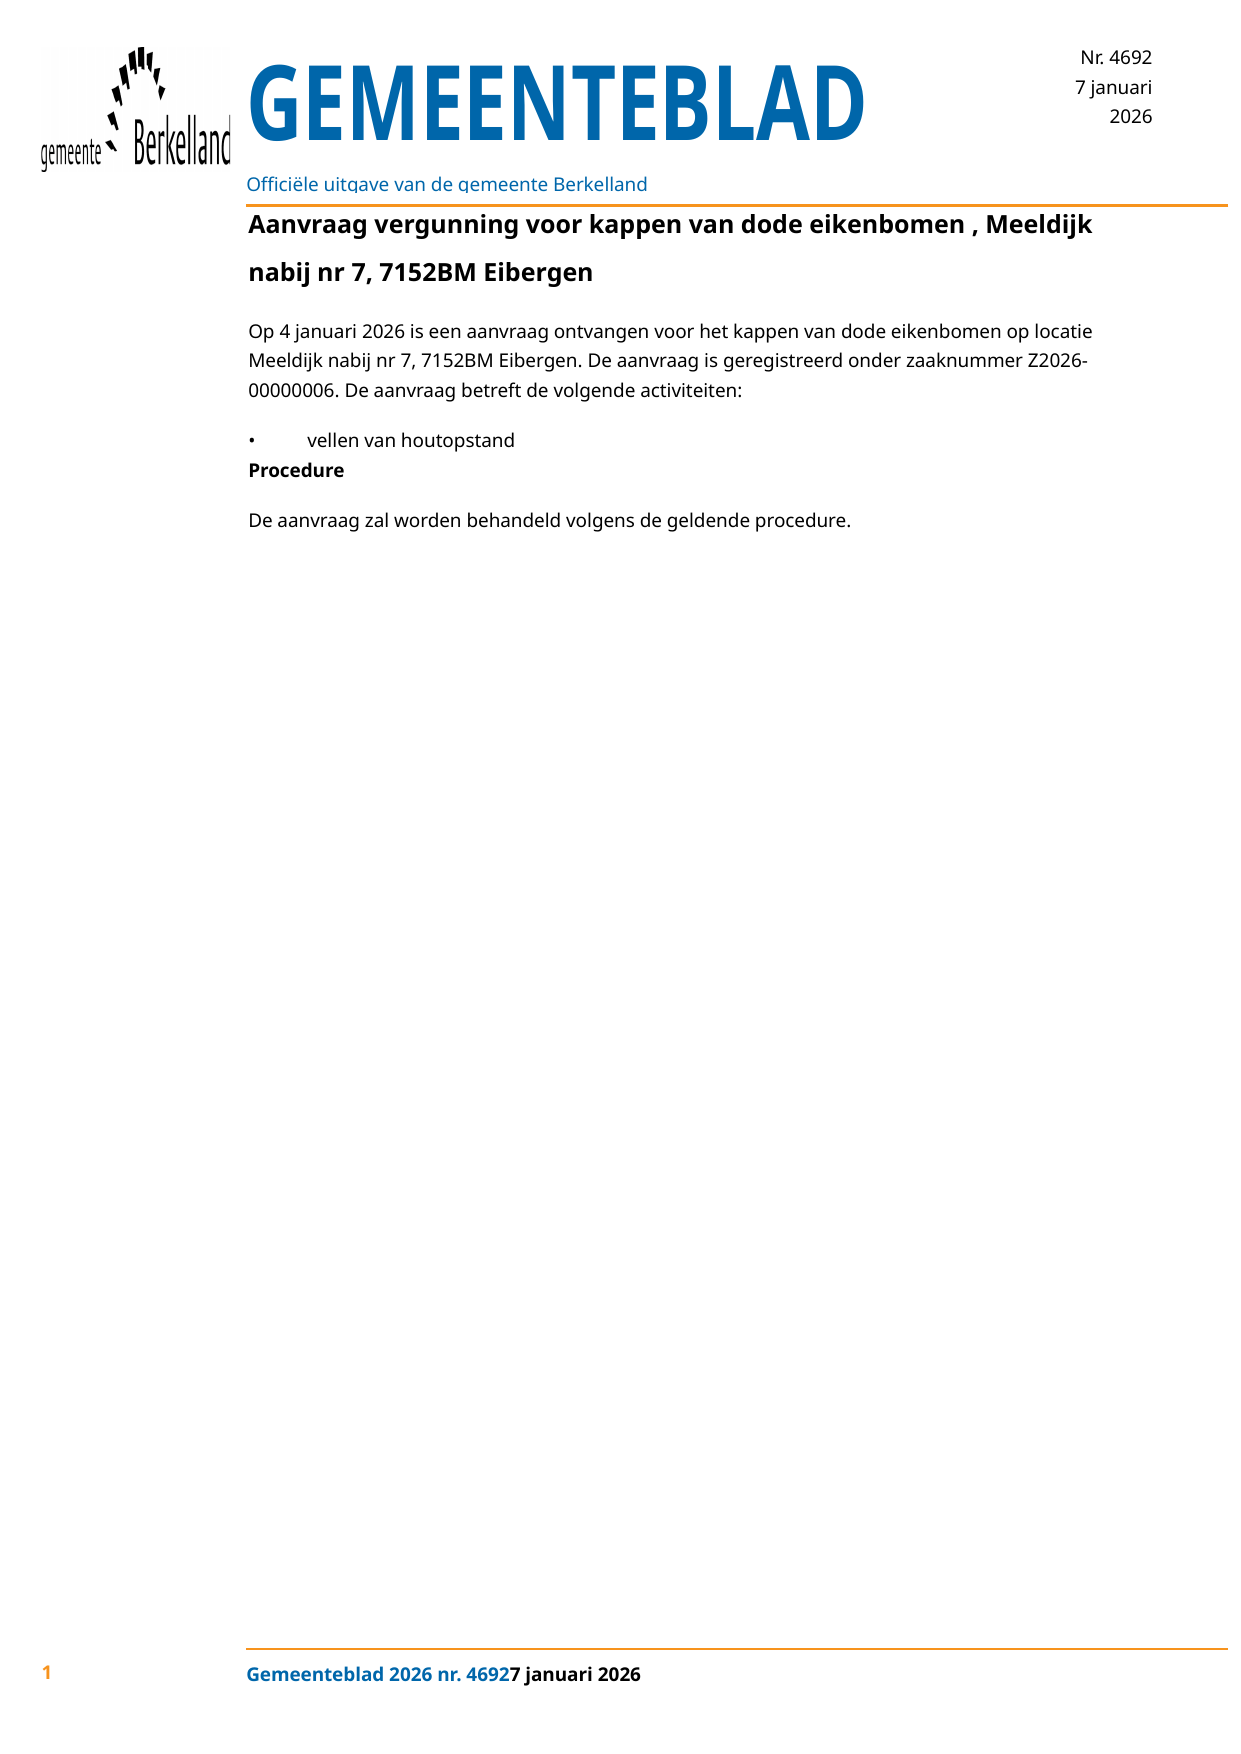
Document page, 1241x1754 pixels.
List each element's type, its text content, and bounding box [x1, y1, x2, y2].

text Procedure [248, 457, 1152, 483]
text Aanvraag vergunning voor kappen van dode eikenbomen , Meeldijk nabij nr 7, 7152BM Eibergen [248, 207, 1152, 288]
text De aanvraag zal worden behandeld volgens de geldende procedure. [248, 507, 1152, 533]
list vellen van houtopstand [248, 427, 1152, 453]
text Op 4 januari 2026 is een aanvraag ontvangen voor het kappen van dode eikenbomen op locatie Meeldijk nabij nr 7, 7152BM Eibergen. De aanvraag is geregistreerd onder zaaknummer Z2026-00000006. De aanvraag betreft de volgende activiteiten: [248, 318, 1152, 403]
picture [41, 47, 231, 172]
